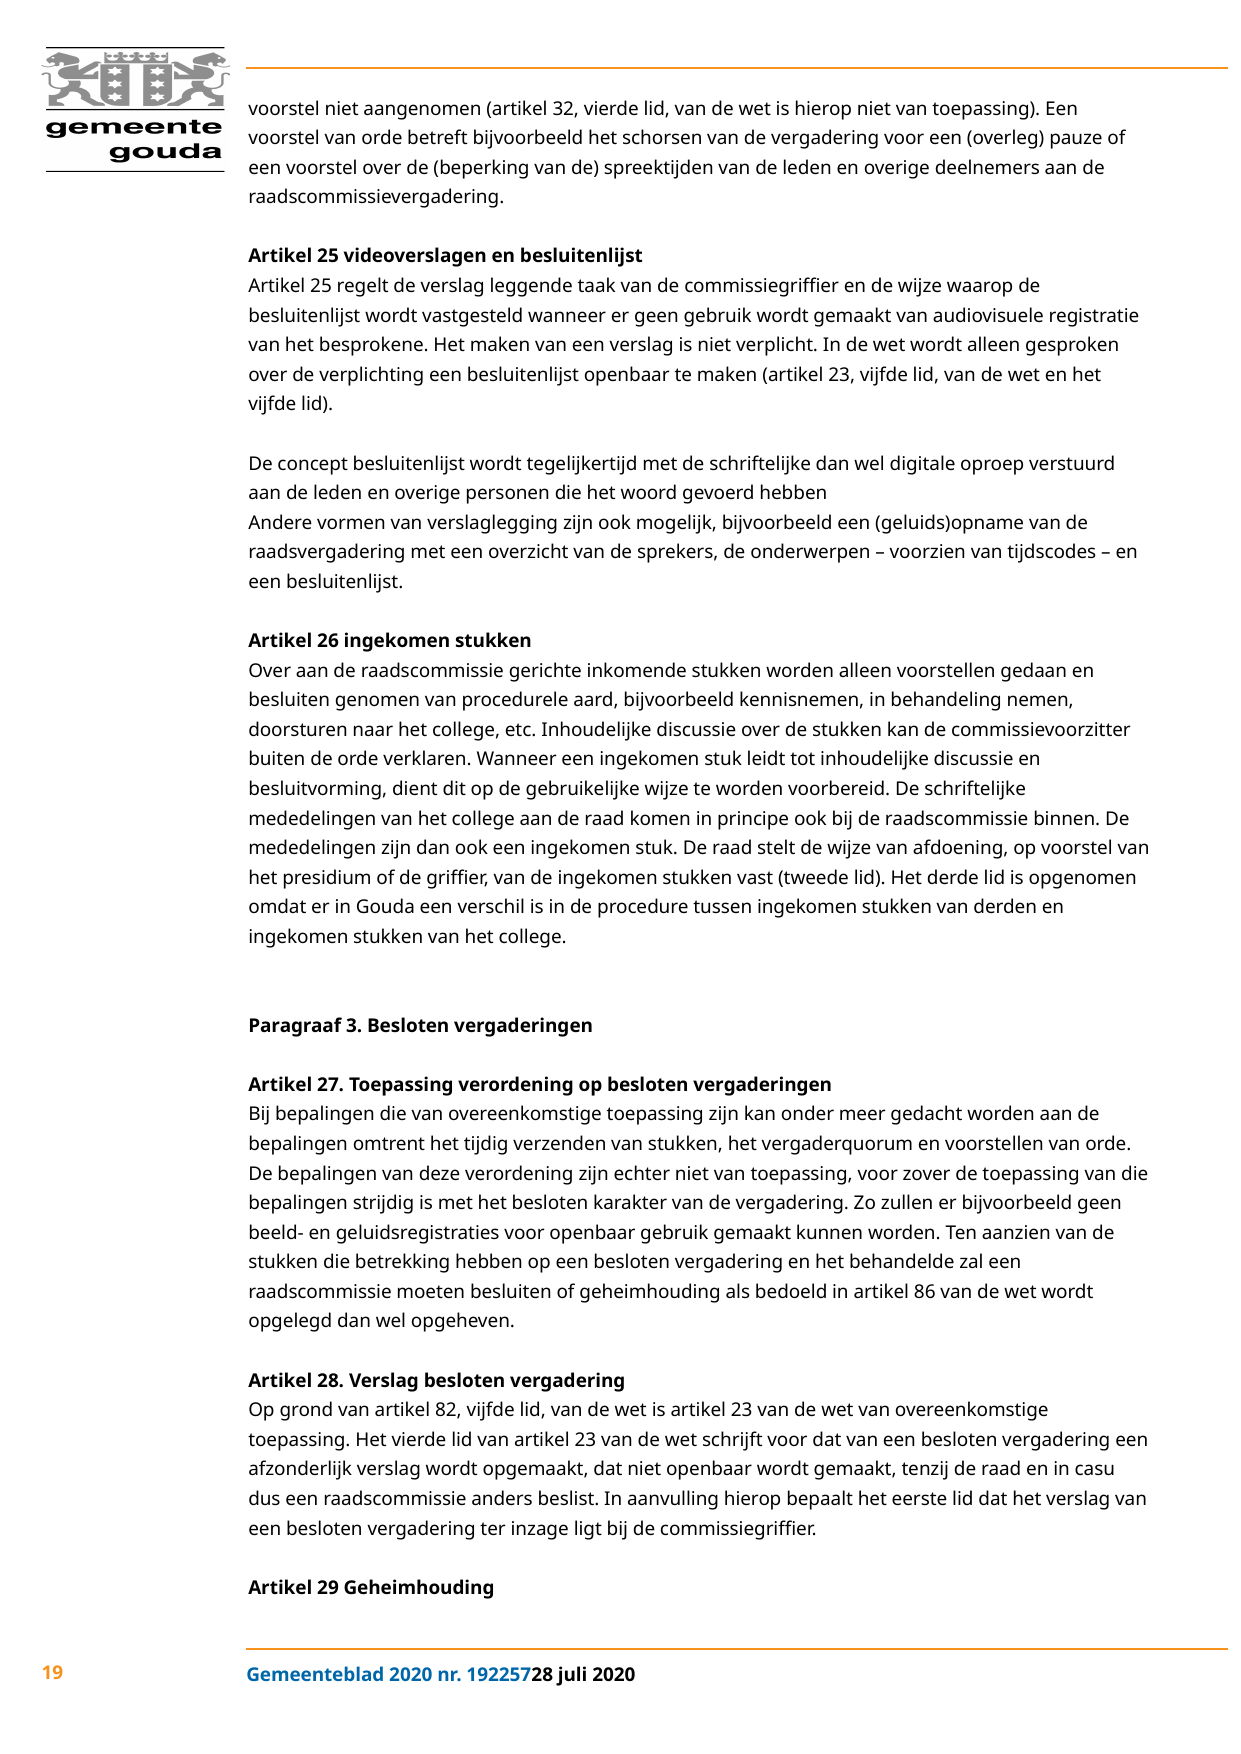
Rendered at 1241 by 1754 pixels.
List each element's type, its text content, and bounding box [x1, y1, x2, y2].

text Artikel 29 Geheimhouding [248, 1574, 1152, 1600]
text Artikel 28. Verslag besloten vergadering [248, 1367, 1152, 1393]
text Op grond van artikel 82, vijfde lid, van de wet is artikel 23 van de wet van overeenkomstige toepassing. Het vierde lid van artikel 23 van de wet schrijft voor dat van een besloten vergadering een afzonderlijk verslag wordt opgemaakt, dat niet openbaar wordt gemaakt, tenzij de raad en in casu dus een raadscommissie anders beslist. In aanvulling hierop bepaalt het eerste lid dat het verslag van een besloten vergadering ter inzage ligt bij de commissiegriffier. [248, 1396, 1152, 1541]
text Over aan de raadscommissie gerichte inkomende stukken worden alleen voorstellen gedaan en besluiten genomen van procedurele aard, bijvoorbeeld kennisnemen, in behandeling nemen, doorsturen naar het college, etc. Inhoudelijke discussie over de stukken kan de commissievoorzitter buiten de orde verklaren. Wanneer een ingekomen stuk leidt tot inhoudelijke discussie en besluitvorming, dient dit op de gebruikelijke wijze te worden voorbereid. De schriftelijke mededelingen van het college aan de raad komen in principe ook bij de raadscommissie binnen. De mededelingen zijn dan ook een ingekomen stuk. De raad stelt de wijze van afdoening, op voorstel van het presidium of de griffier, van de ingekomen stukken vast (tweede lid). Het derde lid is opgenomen omdat er in Gouda een verschil is in de procedure tussen ingekomen stukken van derden en ingekomen stukken van het college. [248, 657, 1152, 949]
text Artikel 25 videoverslagen en besluitenlijst [248, 243, 1152, 268]
picture [41, 47, 231, 172]
text Artikel 25 regelt de verslag leggende taak van de commissiegriffier en de wijze waarop de besluitenlijst wordt vastgesteld wanneer er geen gebruik wordt gemaakt van audiovisuele registratie van het besprokene. Het maken van een verslag is niet verplicht. In de wet wordt alleen gesproken over de verplichting een besluitenlijst openbaar te maken (artikel 23, vijfde lid, van de wet en het vijfde lid). [248, 272, 1152, 416]
text Paragraaf 3. Besloten vergaderingen [248, 1012, 1152, 1038]
text Bij bepalingen die van overeenkomstige toepassing zijn kan onder meer gedacht worden aan de bepalingen omtrent het tijdig verzenden van stukken, het vergaderquorum en voorstellen van orde. De bepalingen van deze verordening zijn echter niet van toepassing, voor zover de toepassing van die bepalingen strijdig is met het besloten karakter van de vergadering. Zo zullen er bijvoorbeeld geen beeld- en geluidsregistraties voor openbaar gebruik gemaakt kunnen worden. Ten aanzien van de stukken die betrekking hebben op een besloten vergadering en het behandelde zal een raadscommissie moeten besluiten of geheimhouding als bedoeld in artikel 86 van de wet wordt opgelegd dan wel opgeheven. [248, 1101, 1152, 1333]
text voorstel niet aangenomen (artikel 32, vierde lid, van de wet is hierop niet van toepassing). Een voorstel van orde betreft bijvoorbeeld het schorsen van de vergadering voor een (overleg) pauze of een voorstel over de (beperking van de) spreektijden van de leden en overige deelnemers aan de raadscommissievergadering. [248, 95, 1152, 209]
text Artikel 26 ingekomen stukken [248, 627, 1152, 653]
text Andere vormen van verslaglegging zijn ook mogelijk, bijvoorbeeld een (geluids)opname van de raadsvergadering met een overzicht van de sprekers, de onderwerpen – voorzien van tijdscodes – en een besluitenlijst. [248, 509, 1152, 594]
text Artikel 27. Toepassing verordening op besloten vergaderingen [248, 1071, 1152, 1097]
text De concept besluitenlijst wordt tegelijkertijd met de schriftelijke dan wel digitale oproep verstuurd aan de leden en overige personen die het woord gevoerd hebben [248, 450, 1152, 505]
